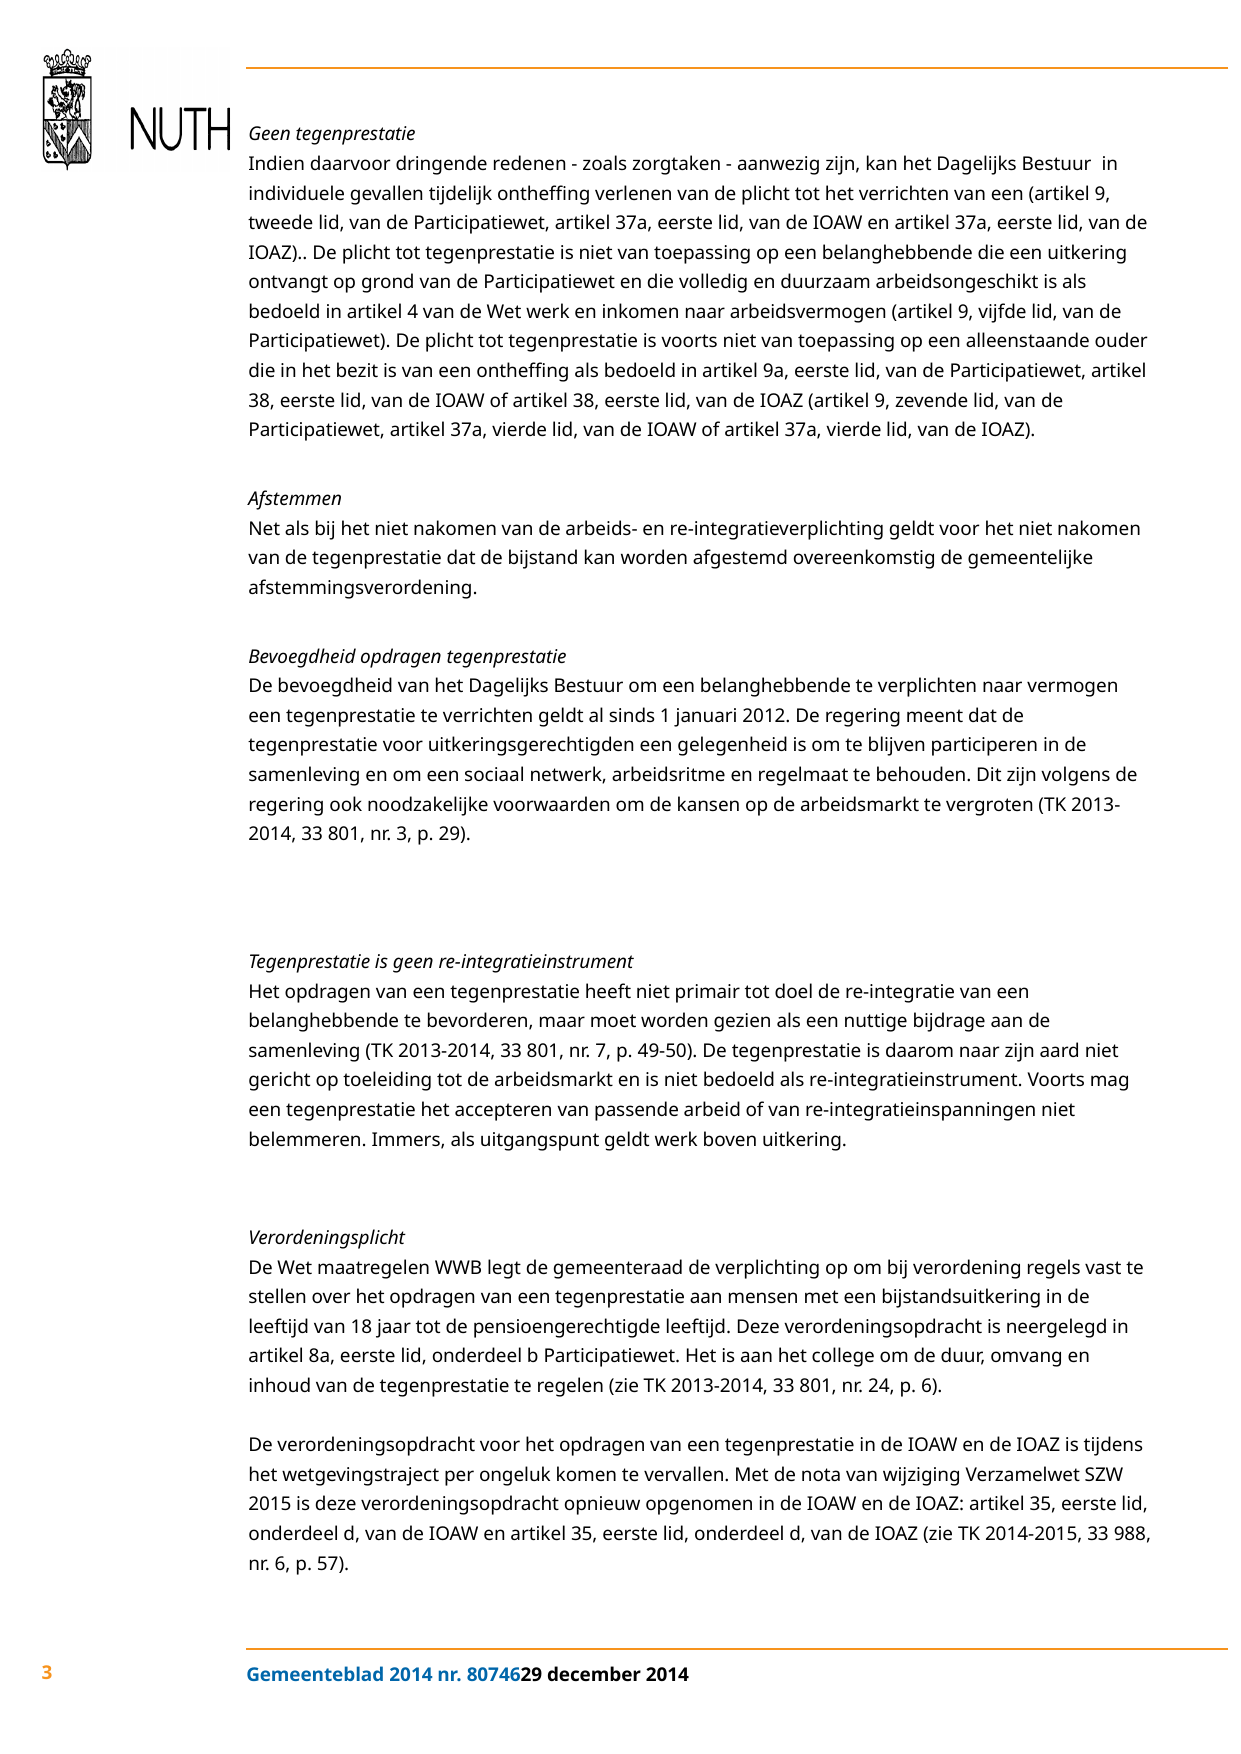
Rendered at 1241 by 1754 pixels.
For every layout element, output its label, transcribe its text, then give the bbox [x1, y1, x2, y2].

text Tegenprestatie is geen re-integratieinstrument [248, 948, 1152, 974]
picture [41, 47, 231, 172]
text De bevoegdheid van het Dagelijks Bestuur om een belanghebbende te verplichten naar vermogen een tegenprestatie te verrichten geldt al sinds 1 januari 2012. De regering meent dat de tegenprestatie voor uitkeringsgerechtigden een gelegenheid is om te blijven participeren in de samenleving en om een sociaal netwerk, arbeidsritme en regelmaat te behouden. Dit zijn volgens de regering ook noodzakelijke voorwaarden om de kansen op de arbeidsmarkt te vergroten (TK 2013-2014, 33 801, nr. 3, p. 29). [248, 672, 1152, 846]
text De verordeningsopdracht voor het opdragen van een tegenprestatie in de IOAW en de IOAZ is tijdens het wetgevingstraject per ongeluk komen te vervallen. Met de nota van wijziging Verzamelwet SZW 2015 is deze verordeningsopdracht opnieuw opgenomen in de IOAW en de IOAZ: artikel 35, eerste lid, onderdeel d, van de IOAW en artikel 35, eerste lid, onderdeel d, van de IOAZ (zie TK 2014-2015, 33 988, nr. 6, p. 57). [248, 1431, 1152, 1575]
text Geen tegenprestatie [248, 121, 1152, 146]
text Verordeningsplicht [248, 1224, 1152, 1250]
text Net als bij het niet nakomen van de arbeids- en re-integratieverplichting geldt voor het niet nakomen van de tegenprestatie dat de bijstand kan worden afgestemd overeenkomstig de gemeentelijke afstemmingsverordening. [248, 515, 1152, 600]
text Afstemmen [248, 485, 1152, 511]
text Bevoegdheid opdragen tegenprestatie [248, 643, 1152, 668]
text De Wet maatregelen WWB legt de gemeenteraad de verplichting op om bij verordening regels vast te stellen over het opdragen van een tegenprestatie aan mensen met een bijstandsuitkering in de leeftijd van 18 jaar tot de pensioengerechtigde leeftijd. Deze verordeningsopdracht is neergelegd in artikel 8a, eerste lid, onderdeel b Participatiewet. Het is aan het college om de duur, omvang en inhoud van de tegenprestatie te regelen (zie TK 2013-2014, 33 801, nr. 24, p. 6). [248, 1254, 1152, 1398]
text Het opdragen van een tegenprestatie heeft niet primair tot doel de re-integratie van een belanghebbende te bevorderen, maar moet worden gezien als een nuttige bijdrage aan de samenleving (TK 2013-2014, 33 801, nr. 7, p. 49-50). De tegenprestatie is daarom naar zijn aard niet gericht op toeleiding tot de arbeidsmarkt en is niet bedoeld als re-integratieinstrument. Voorts mag een tegenprestatie het accepteren van passende arbeid of van re-integratieinspanningen niet belemmeren. Immers, als uitgangspunt geldt werk boven uitkering. [248, 978, 1152, 1152]
text Indien daarvoor dringende redenen - zoals zorgtaken - aanwezig zijn, kan het Dagelijks Bestuur in individuele gevallen tijdelijk ontheffing verlenen van de plicht tot het verrichten van een (artikel 9, tweede lid, van de Participatiewet, artikel 37a, eerste lid, van de IOAW en artikel 37a, eerste lid, van de IOAZ).. De plicht tot tegenprestatie is niet van toepassing op een belanghebbende die een uitkering ontvangt op grond van de Participatiewet en die volledig en duurzaam arbeidsongeschikt is als bedoeld in artikel 4 van de Wet werk en inkomen naar arbeidsvermogen (artikel 9, vijfde lid, van de Participatiewet). De plicht tot tegenprestatie is voorts niet van toepassing op een alleenstaande ouder die in het bezit is van een ontheffing als bedoeld in artikel 9a, eerste lid, van de Participatiewet, artikel 38, eerste lid, van de IOAW of artikel 38, eerste lid, van de IOAZ (artikel 9, zevende lid, van de Participatiewet, artikel 37a, vierde lid, van de IOAW of artikel 37a, vierde lid, van de IOAZ). [248, 150, 1152, 442]
